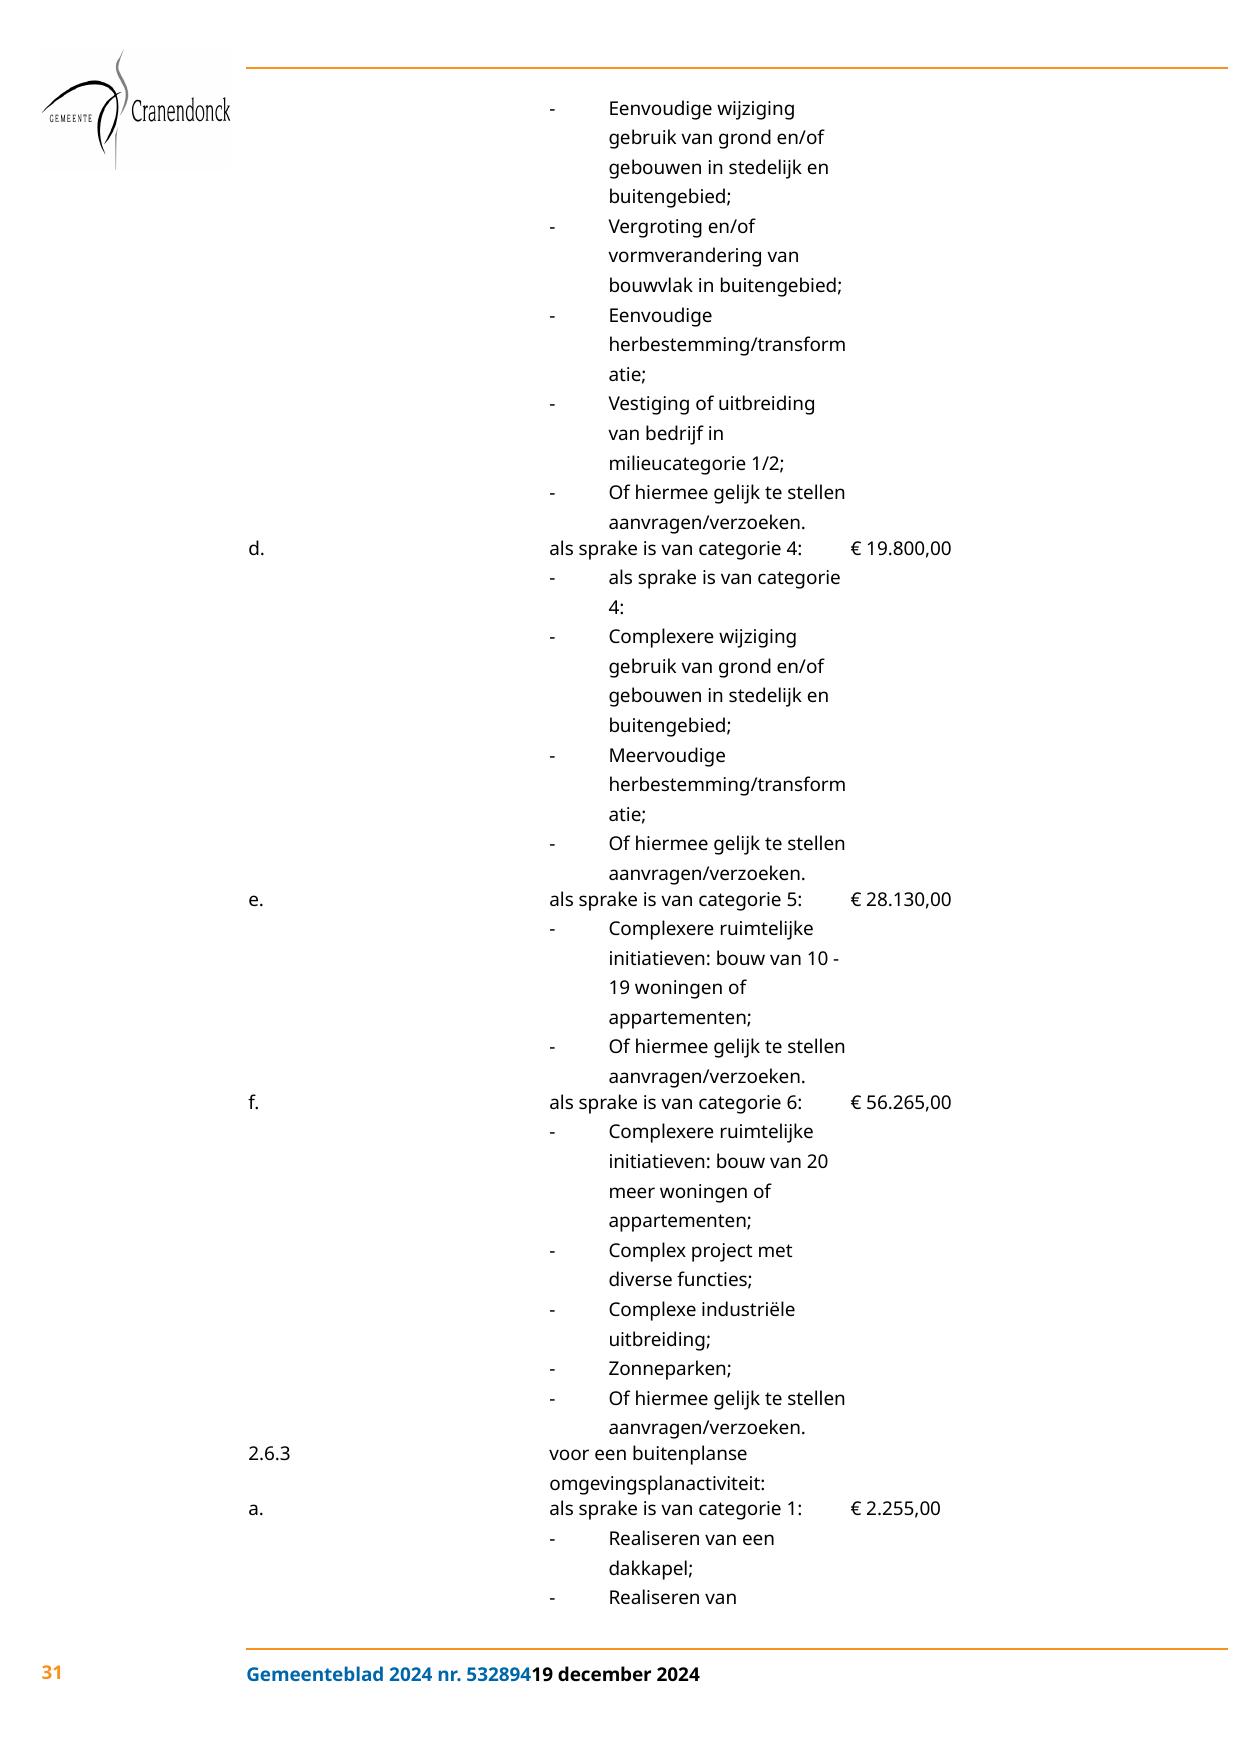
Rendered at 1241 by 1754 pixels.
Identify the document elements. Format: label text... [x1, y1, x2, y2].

table_cell d. [248, 535, 549, 886]
picture [41, 47, 231, 172]
table_cell e. [248, 886, 549, 1089]
table_cell € 28.130,00 [850, 886, 1152, 1089]
table_cell als sprake is van categorie 4: als sprake is van categorie 4: Complexere wijziging gebruik van grond en/of gebouwen in stedelijk en buitengebied; Meervoudige herbestemming/transformatie; Of hiermee gelijk te stellen aanvragen/verzoeken. [549, 535, 850, 886]
table_cell a. [248, 1496, 549, 1610]
table_cell als sprake is van categorie 5: Complexere ruimtelijke initiatieven: bouw van 10 - 19 woningen of appartementen; Of hiermee gelijk te stellen aanvragen/verzoeken. [549, 886, 850, 1089]
table_cell [248, 95, 549, 535]
table_cell [850, 95, 1152, 535]
table_cell als sprake is van categorie 1: Realiseren van een dakkapel; Realiseren van [549, 1496, 850, 1610]
table_cell € 2.255,00 [850, 1496, 1152, 1610]
table_cell voor een buitenplanse omgevingsplanactiviteit: [549, 1440, 850, 1496]
table_cell f. [248, 1089, 549, 1440]
table_cell 2.6.3 [248, 1440, 549, 1496]
table_cell Eenvoudige wijziging gebruik van grond en/of gebouwen in stedelijk en buitengebied; Vergroting en/of vormverandering van bouwvlak in buitengebied; Eenvoudige herbestemming/transformatie; Vestiging of uitbreiding van bedrijf in milieucategorie 1/2; Of hiermee gelijk te stellen aanvragen/verzoeken. [549, 95, 850, 535]
table_cell als sprake is van categorie 6: Complexere ruimtelijke initiatieven: bouw van 20 meer woningen of appartementen; Complex project met diverse functies; Complexe industriële uitbreiding; Zonneparken; Of hiermee gelijk te stellen aanvragen/verzoeken. [549, 1089, 850, 1440]
table_cell [850, 1440, 1152, 1496]
table_cell € 19.800,00 [850, 535, 1152, 886]
table_cell € 56.265,00 [850, 1089, 1152, 1440]
